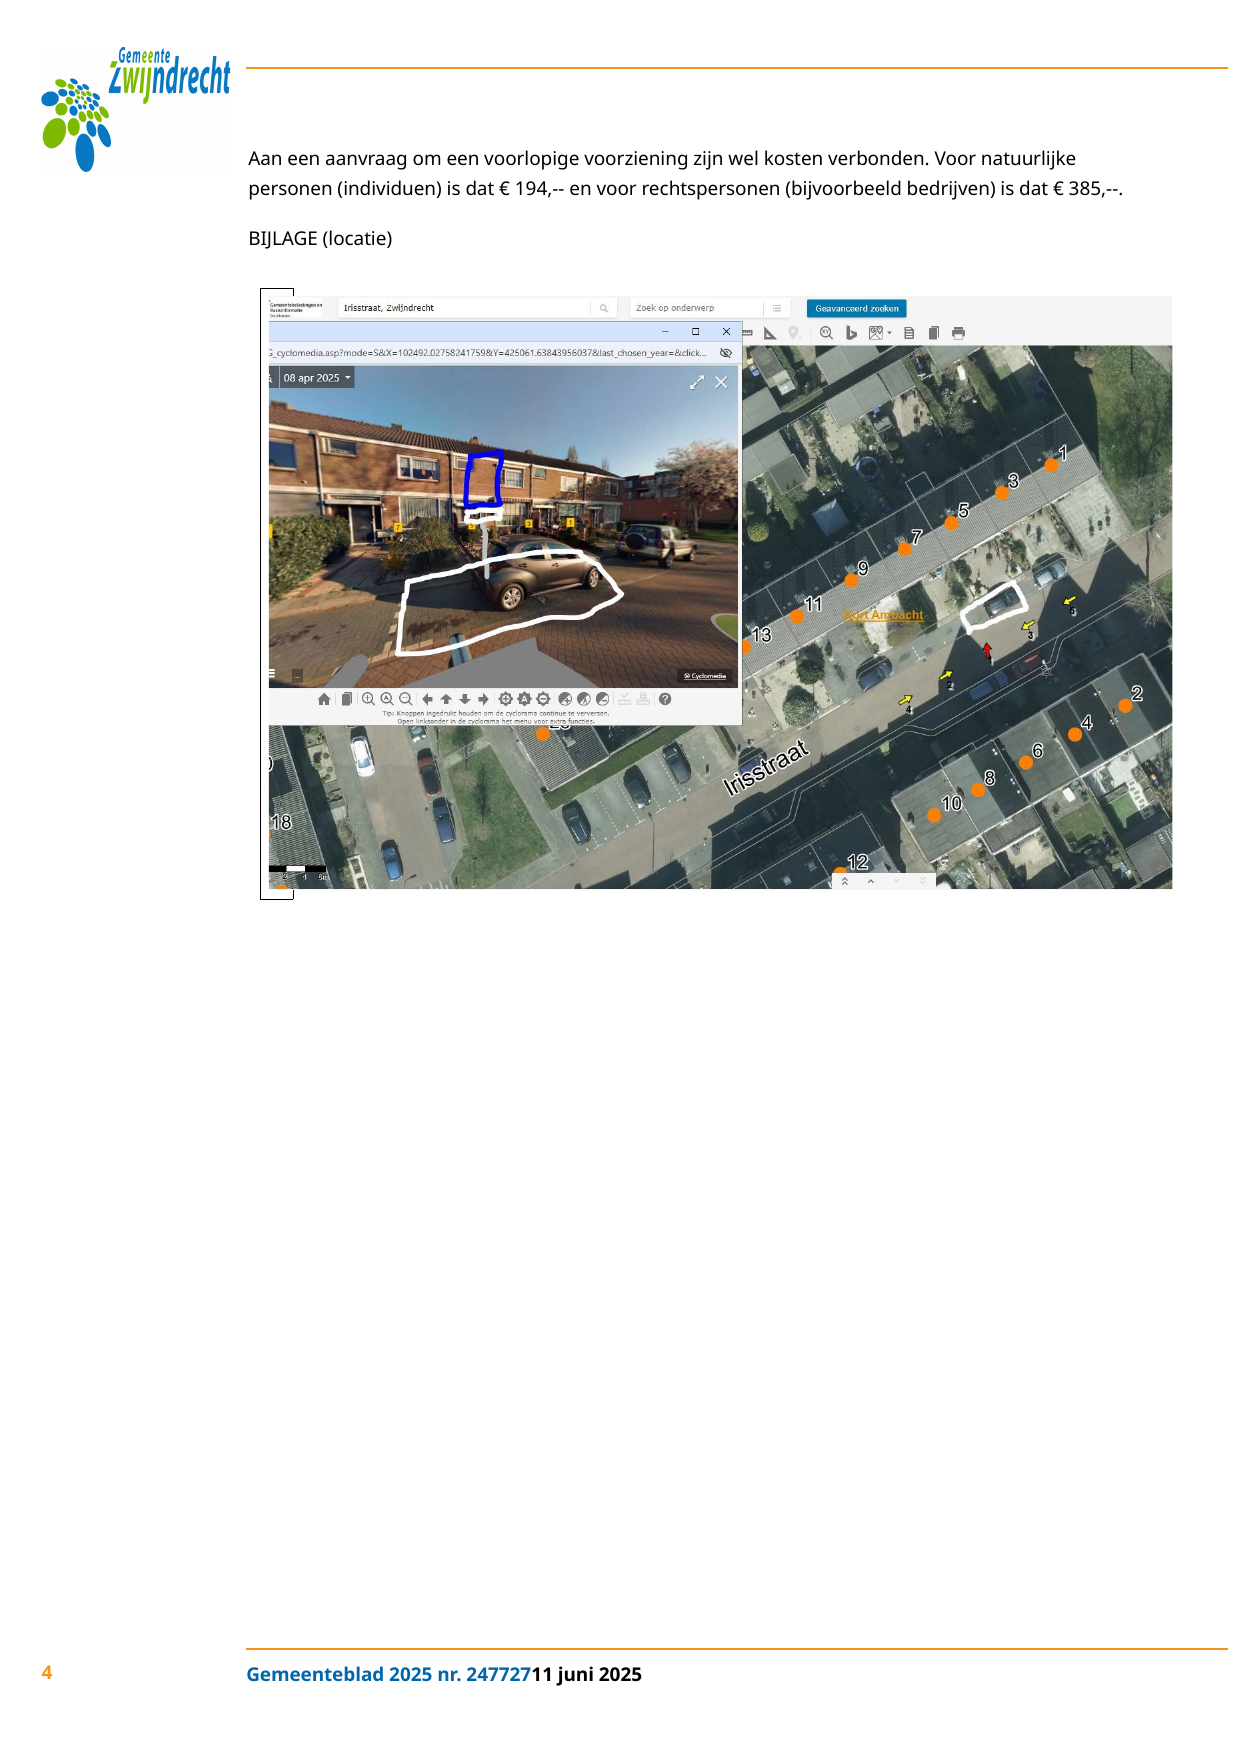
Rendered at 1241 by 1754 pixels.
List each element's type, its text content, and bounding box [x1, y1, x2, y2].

picture [268, 296, 1173, 890]
picture [41, 47, 231, 172]
text BIJLAGE (locatie) [248, 225, 1152, 251]
text Aan een aanvraag om een voorlopige voorziening zijn wel kosten verbonden. Voor natuurlijke personen (individuen) is dat € 194,-- en voor rechtspersonen (bijvoorbeeld bedrijven) is dat € 385,--. [248, 145, 1152, 201]
